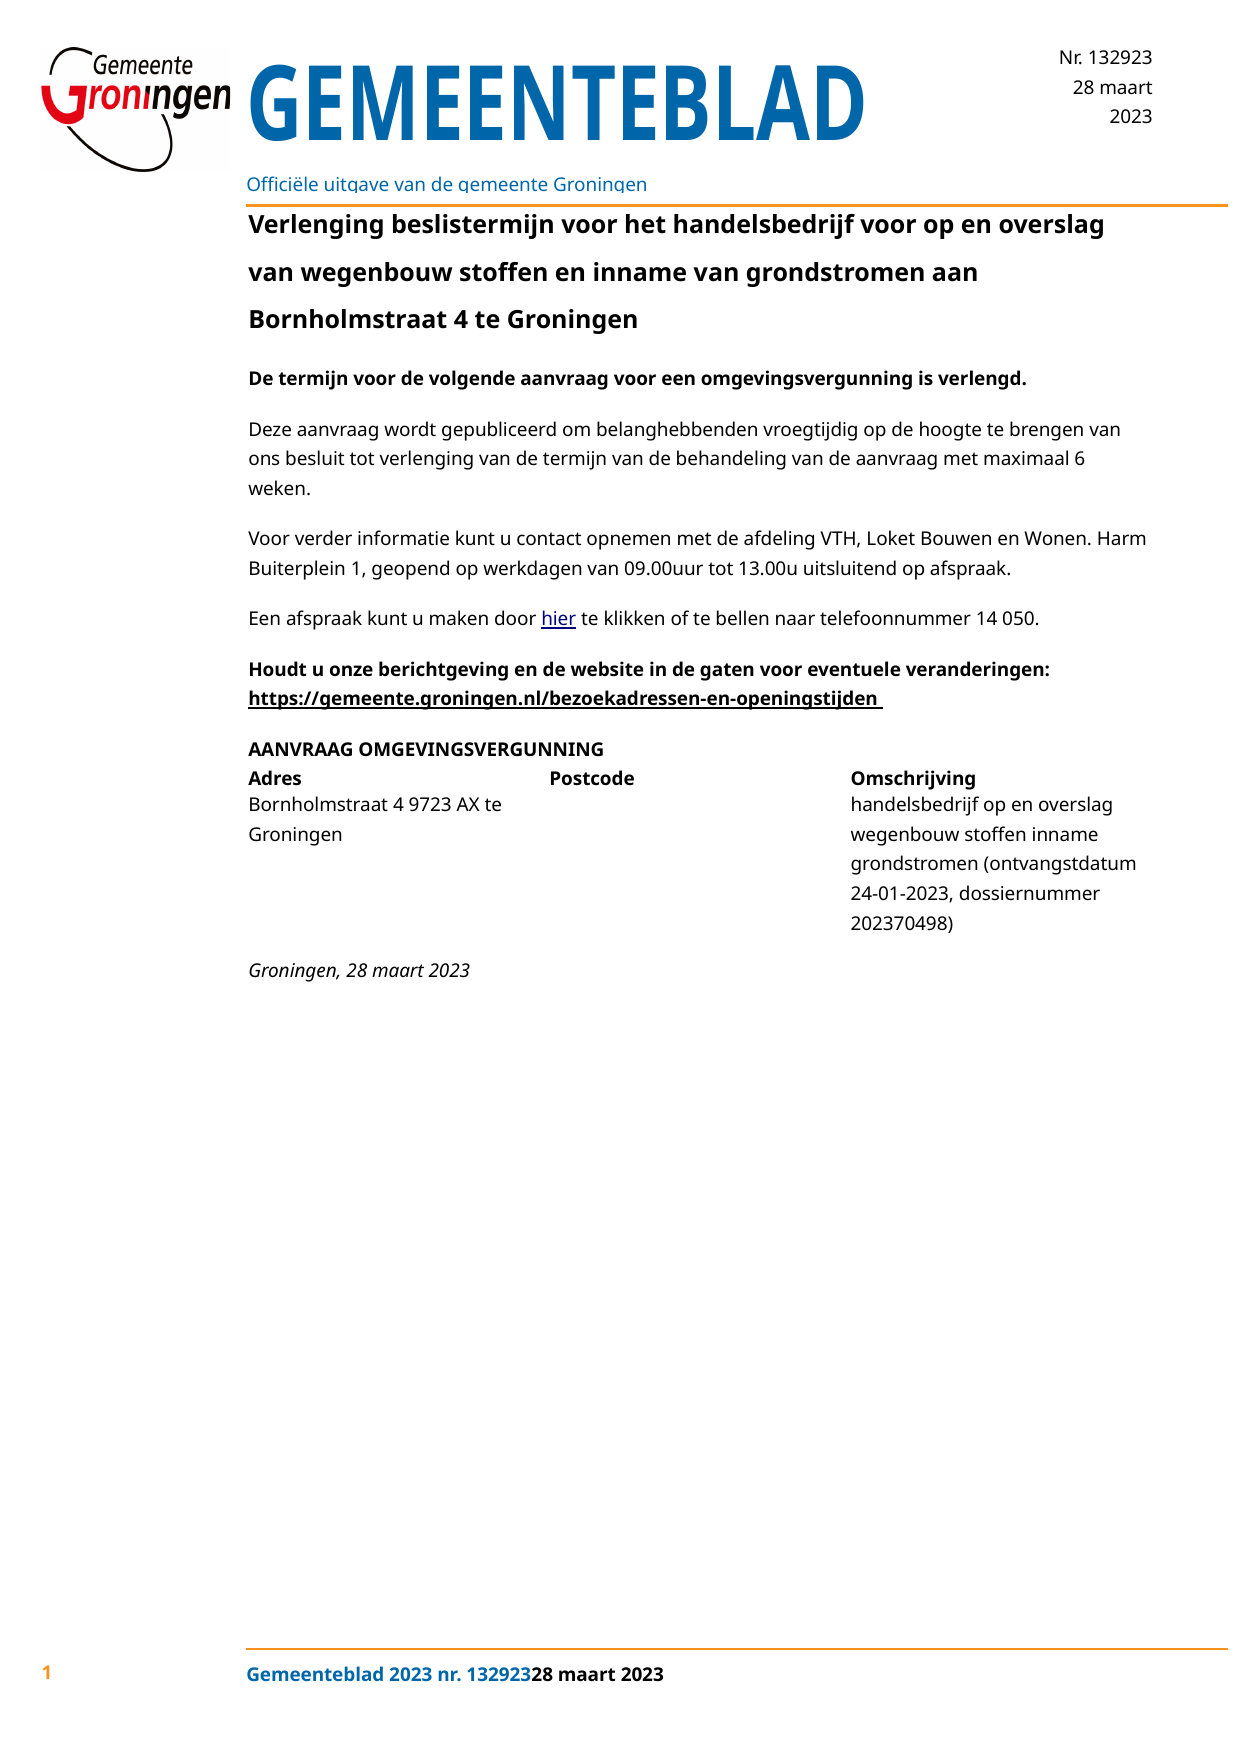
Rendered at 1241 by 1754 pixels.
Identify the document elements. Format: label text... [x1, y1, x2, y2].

text Een afspraak kunt u maken door hier te klikken of te bellen naar telefoonnummer 14 050. [248, 606, 1152, 631]
text AANVRAAG OMGEVINGSVERGUNNING [248, 736, 1152, 762]
table_cell Bornholmstraat 4 9723 AX te Groningen [248, 791, 549, 935]
text Deze aanvraag wordt gepubliceerd om belanghebbenden vroegtijdig op de hoogte te brengen van ons besluit tot verlenging van de termijn van de behandeling van de aanvraag met maximaal 6 weken. [248, 416, 1152, 501]
table_cell handelsbedrijf op en overslag wegenbouw stoffen inname grondstromen (ontvangstdatum 24-01-2023, dossiernummer 202370498) [850, 791, 1152, 935]
table_header Postcode [549, 766, 850, 791]
picture [41, 47, 231, 172]
text De termijn voor de volgende aanvraag voor een omgevingsvergunning is verlengd. [248, 366, 1152, 391]
text Groningen, 28 maart 2023 [248, 957, 1152, 983]
text Voor verder informatie kunt u contact opnemen met de afdeling VTH, Loket Bouwen en Wonen. Harm Buiterplein 1, geopend op werkdagen van 09.00uur tot 13.00u uitsluitend op afspraak. [248, 526, 1152, 581]
text Houdt u onze berichtgeving en de website in de gaten voor eventuele veranderingen: https://gemeente.groningen.nl/bezoekadressen-en-openingstijden [248, 656, 1152, 711]
table_header Omschrijving [850, 766, 1152, 791]
table_header Adres [248, 766, 549, 791]
text Verlenging beslistermijn voor het handelsbedrijf voor op en overslag van wegenbouw stoffen en inname van grondstromen aan Bornholmstraat 4 te Groningen [248, 207, 1152, 336]
table_cell [549, 791, 850, 935]
